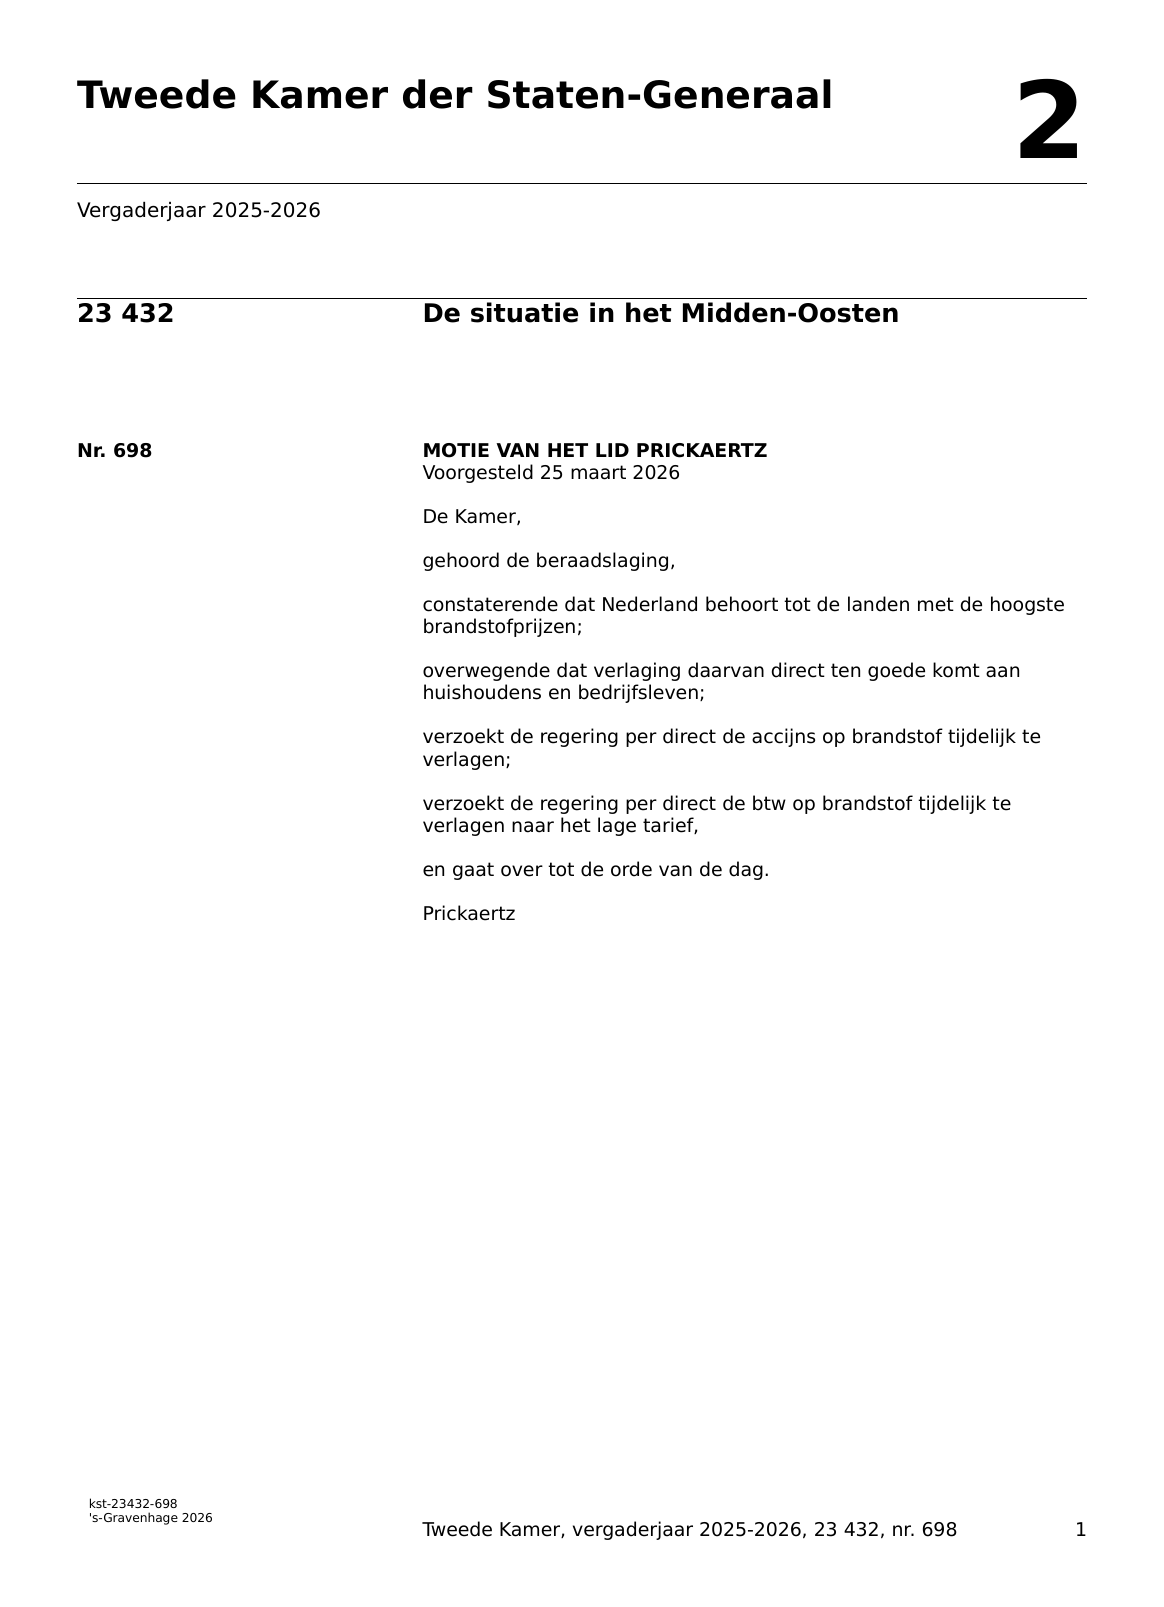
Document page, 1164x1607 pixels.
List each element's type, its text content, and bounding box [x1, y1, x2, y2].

text Voorgesteld 25 maart 2026 [422, 462, 1087, 484]
text constaterende dat Nederland behoort tot de landen met de hoogste brandstofprijzen; [422, 594, 1087, 638]
table_header Tweede Kamer der Staten-Generaal [77, 59, 886, 183]
text 's-Gravenhage 2026 [88, 1511, 323, 1525]
text De Kamer, [422, 506, 1087, 528]
text overwegende dat verlaging daarvan direct ten goede komt aan huishoudens en bedrijfsleven; [422, 660, 1087, 704]
subtitle 23 432 De situatie in het Midden-Oosten [77, 299, 1087, 329]
text gehoord de beraadslaging, [422, 550, 1087, 572]
table_cell Vergaderjaar 2025-2026 [77, 184, 1087, 298]
text kst-23432-698 [88, 1497, 323, 1511]
text Prickaertz [422, 903, 1087, 925]
text verzoekt de regering per direct de accijns op brandstof tijdelijk te verlagen; [422, 726, 1087, 770]
table_header 2 [886, 59, 1087, 183]
text verzoekt de regering per direct de btw op brandstof tijdelijk te verlagen naar het lage tarief, [422, 793, 1087, 837]
subtitle Nr. 698 MOTIE VAN HET LID PRICKAERTZ [77, 440, 1087, 462]
text en gaat over tot de orde van de dag. [422, 859, 1087, 881]
